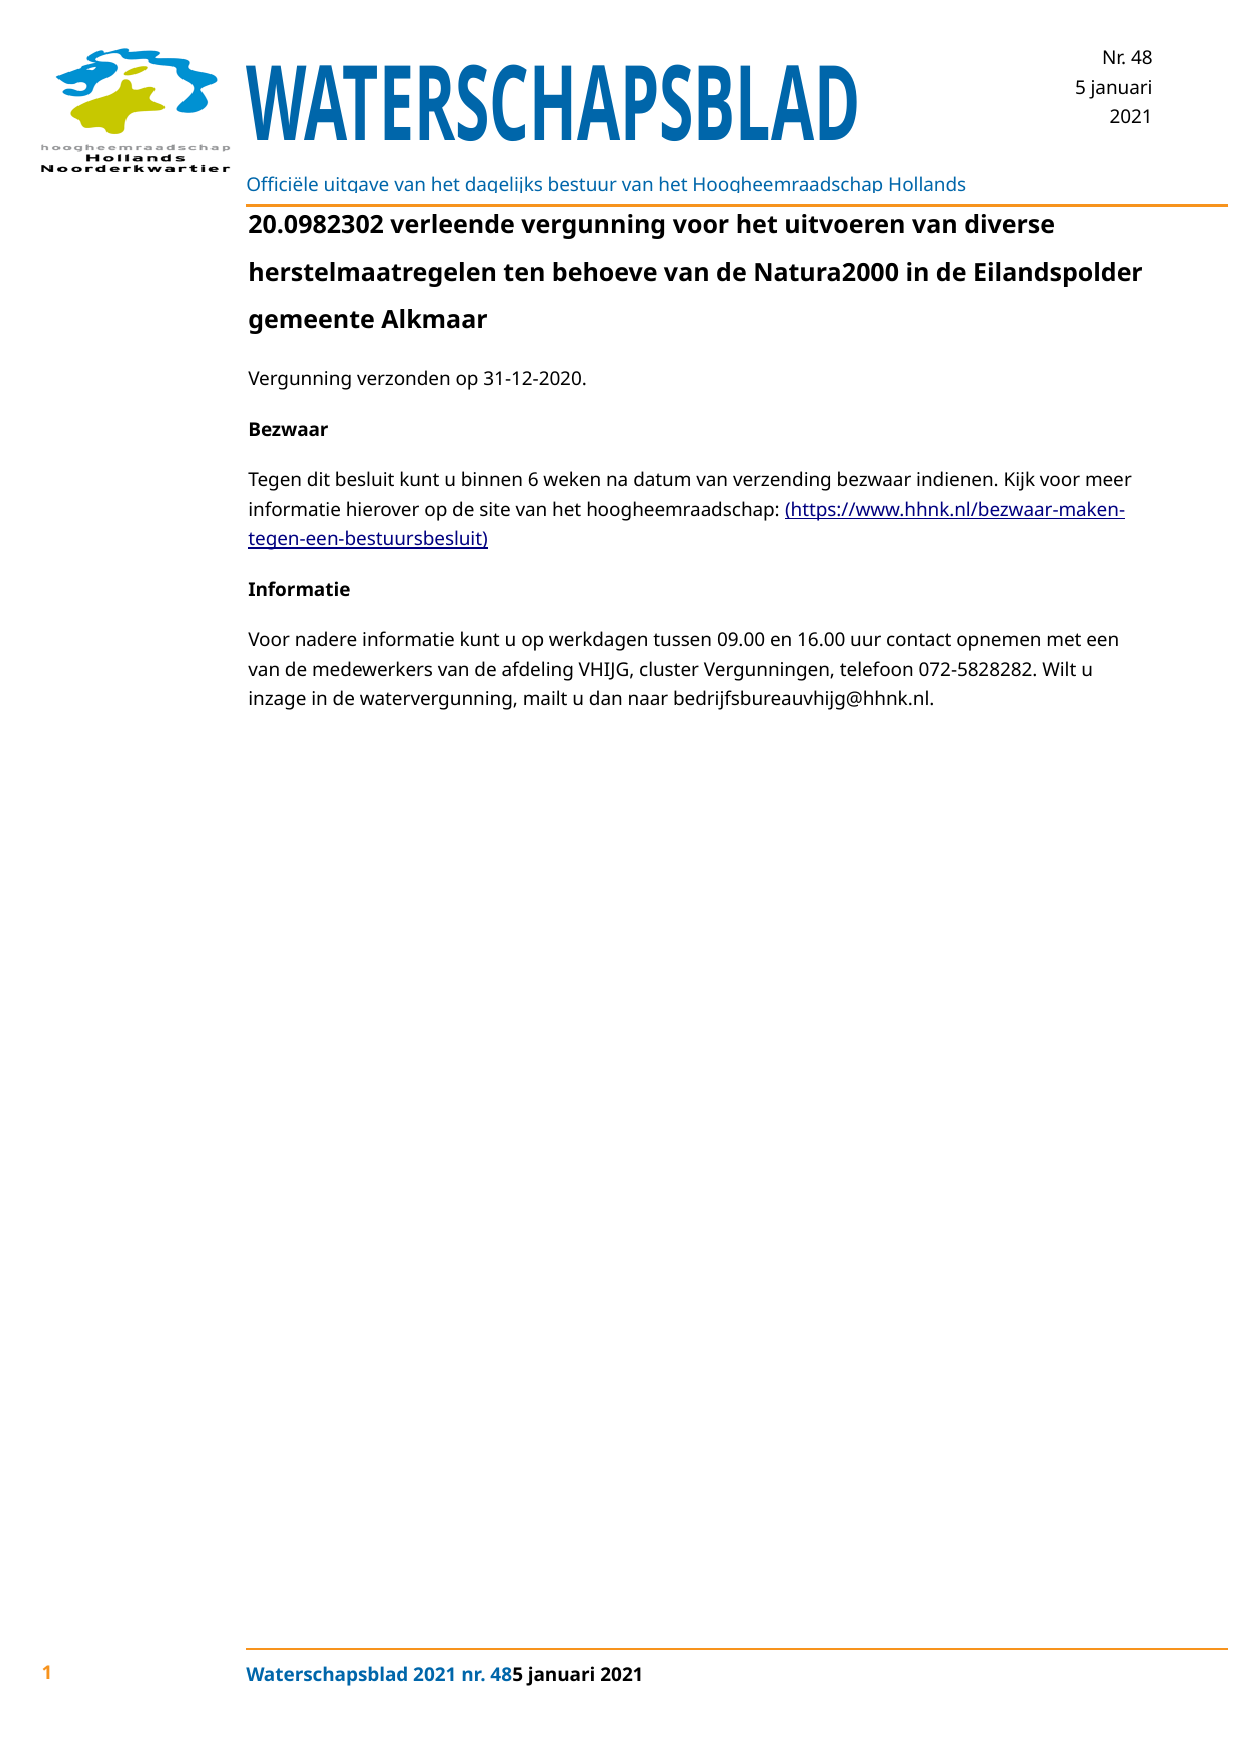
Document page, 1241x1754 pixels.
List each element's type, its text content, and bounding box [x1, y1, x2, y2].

text 20.0982302 verleende vergunning voor het uitvoeren van diverse herstelmaatregelen ten behoeve van de Natura2000 in de Eilandspolder gemeente Alkmaar [248, 207, 1152, 336]
text Bezwaar [248, 416, 1152, 442]
text Tegen dit besluit kunt u binnen 6 weken na datum van verzending bezwaar indienen. Kijk voor meer informatie hierover op de site van het hoogheemraadschap: (https://www.hhnk.nl/bezwaar-maken-tegen-een-bestuursbesluit) [248, 466, 1152, 551]
text Voor nadere informatie kunt u op werkdagen tussen 09.00 en 16.00 uur contact opnemen met een van de medewerkers van de afdeling VHIJG, cluster Vergunningen, telefoon 072-5828282. Wilt u inzage in de watervergunning, mailt u dan naar bedrijfsbureauvhijg@hhnk.nl. [248, 626, 1152, 711]
text Vergunning verzonden op 31-12-2020. [248, 366, 1152, 391]
picture [41, 47, 231, 172]
text Informatie [248, 576, 1152, 602]
